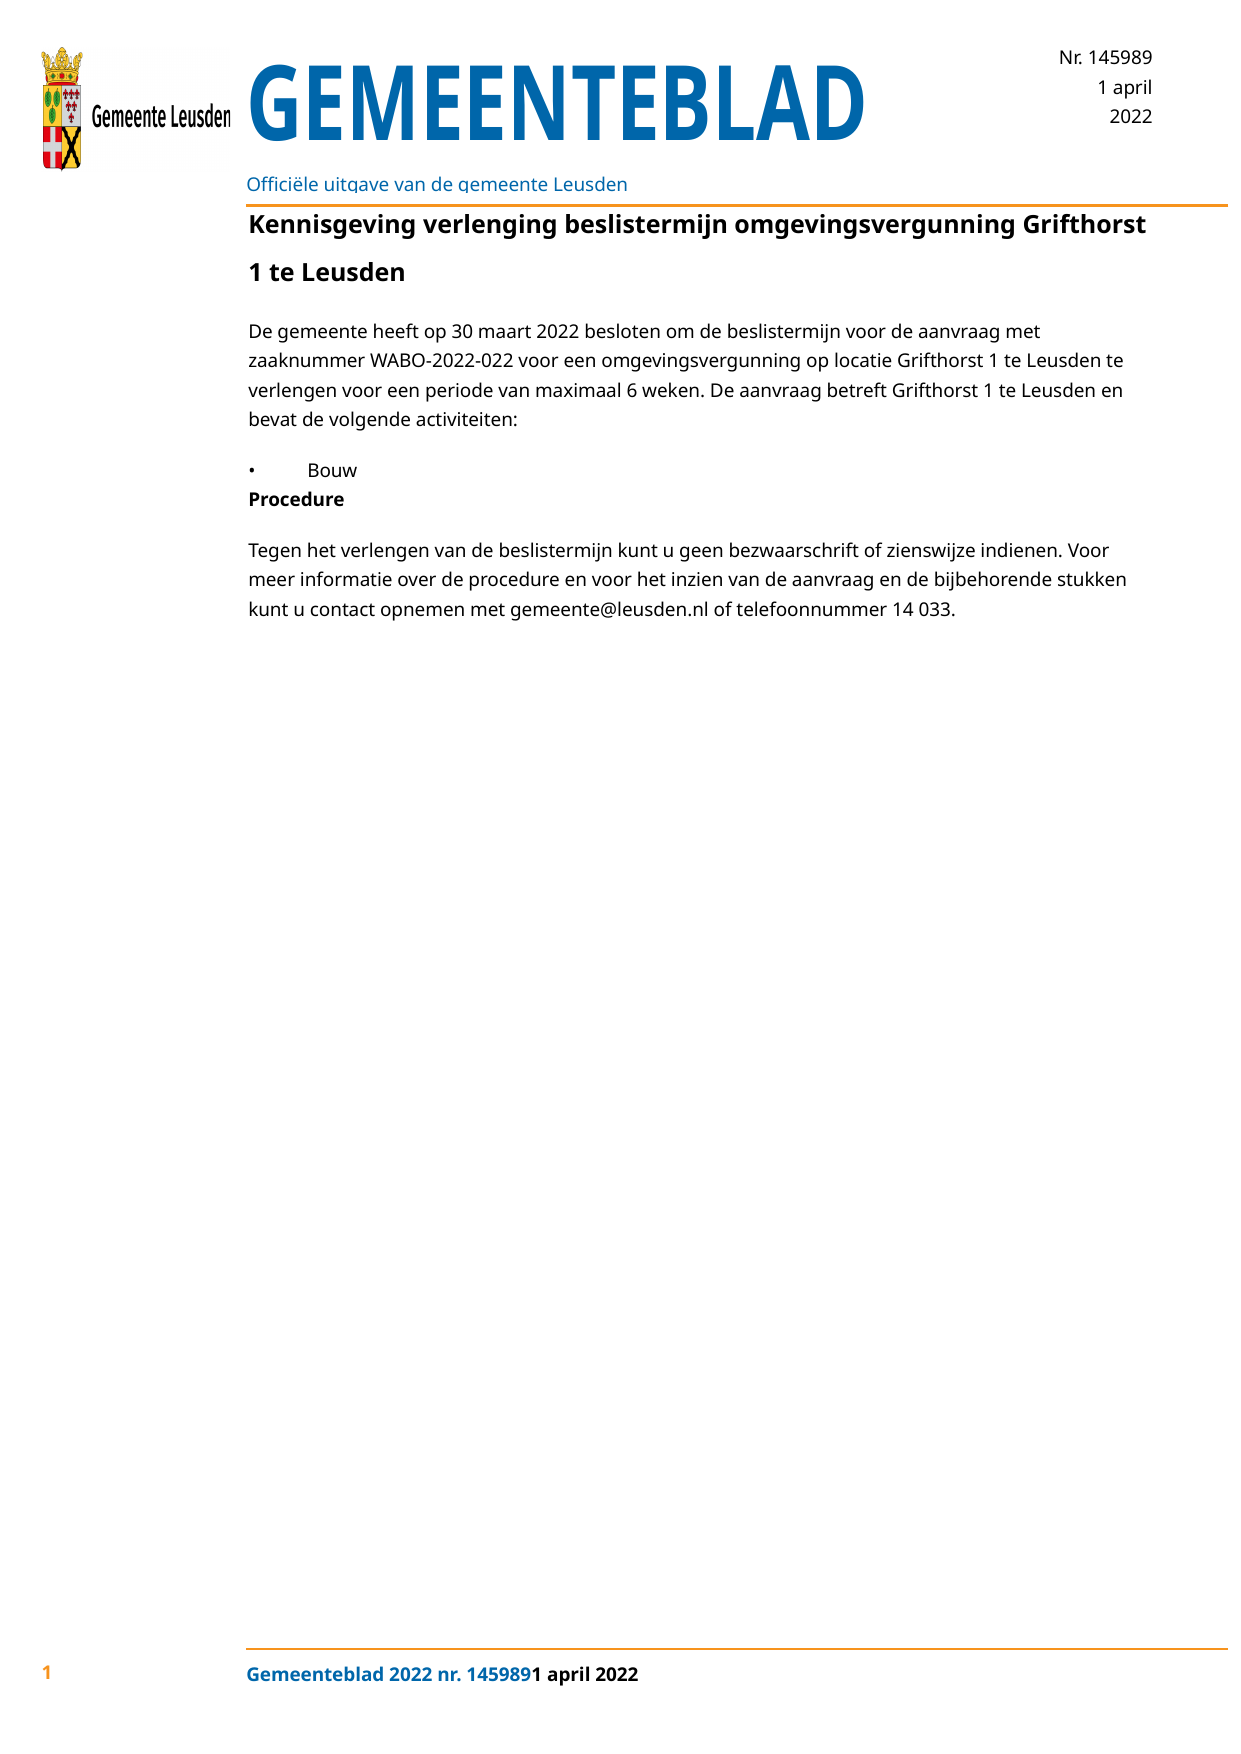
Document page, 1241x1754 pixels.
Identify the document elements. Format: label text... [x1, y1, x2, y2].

text Kennisgeving verlenging beslistermijn omgevingsvergunning Grifthorst 1 te Leusden [248, 207, 1152, 288]
list Bouw [248, 457, 1152, 483]
text De gemeente heeft op 30 maart 2022 besloten om de beslistermijn voor de aanvraag met zaaknummer WABO-2022-022 voor een omgevingsvergunning op locatie Grifthorst 1 te Leusden te verlengen voor een periode van maximaal 6 weken. De aanvraag betreft Grifthorst 1 te Leusden en bevat de volgende activiteiten: [248, 318, 1152, 432]
picture [41, 47, 231, 172]
text Procedure [248, 487, 1152, 512]
text Tegen het verlengen van de beslistermijn kunt u geen bezwaarschrift of zienswijze indienen. Voor meer informatie over de procedure en voor het inzien van de aanvraag en de bijbehorende stukken kunt u contact opnemen met gemeente@leusden.nl of telefoonnummer 14 033. [248, 537, 1152, 622]
